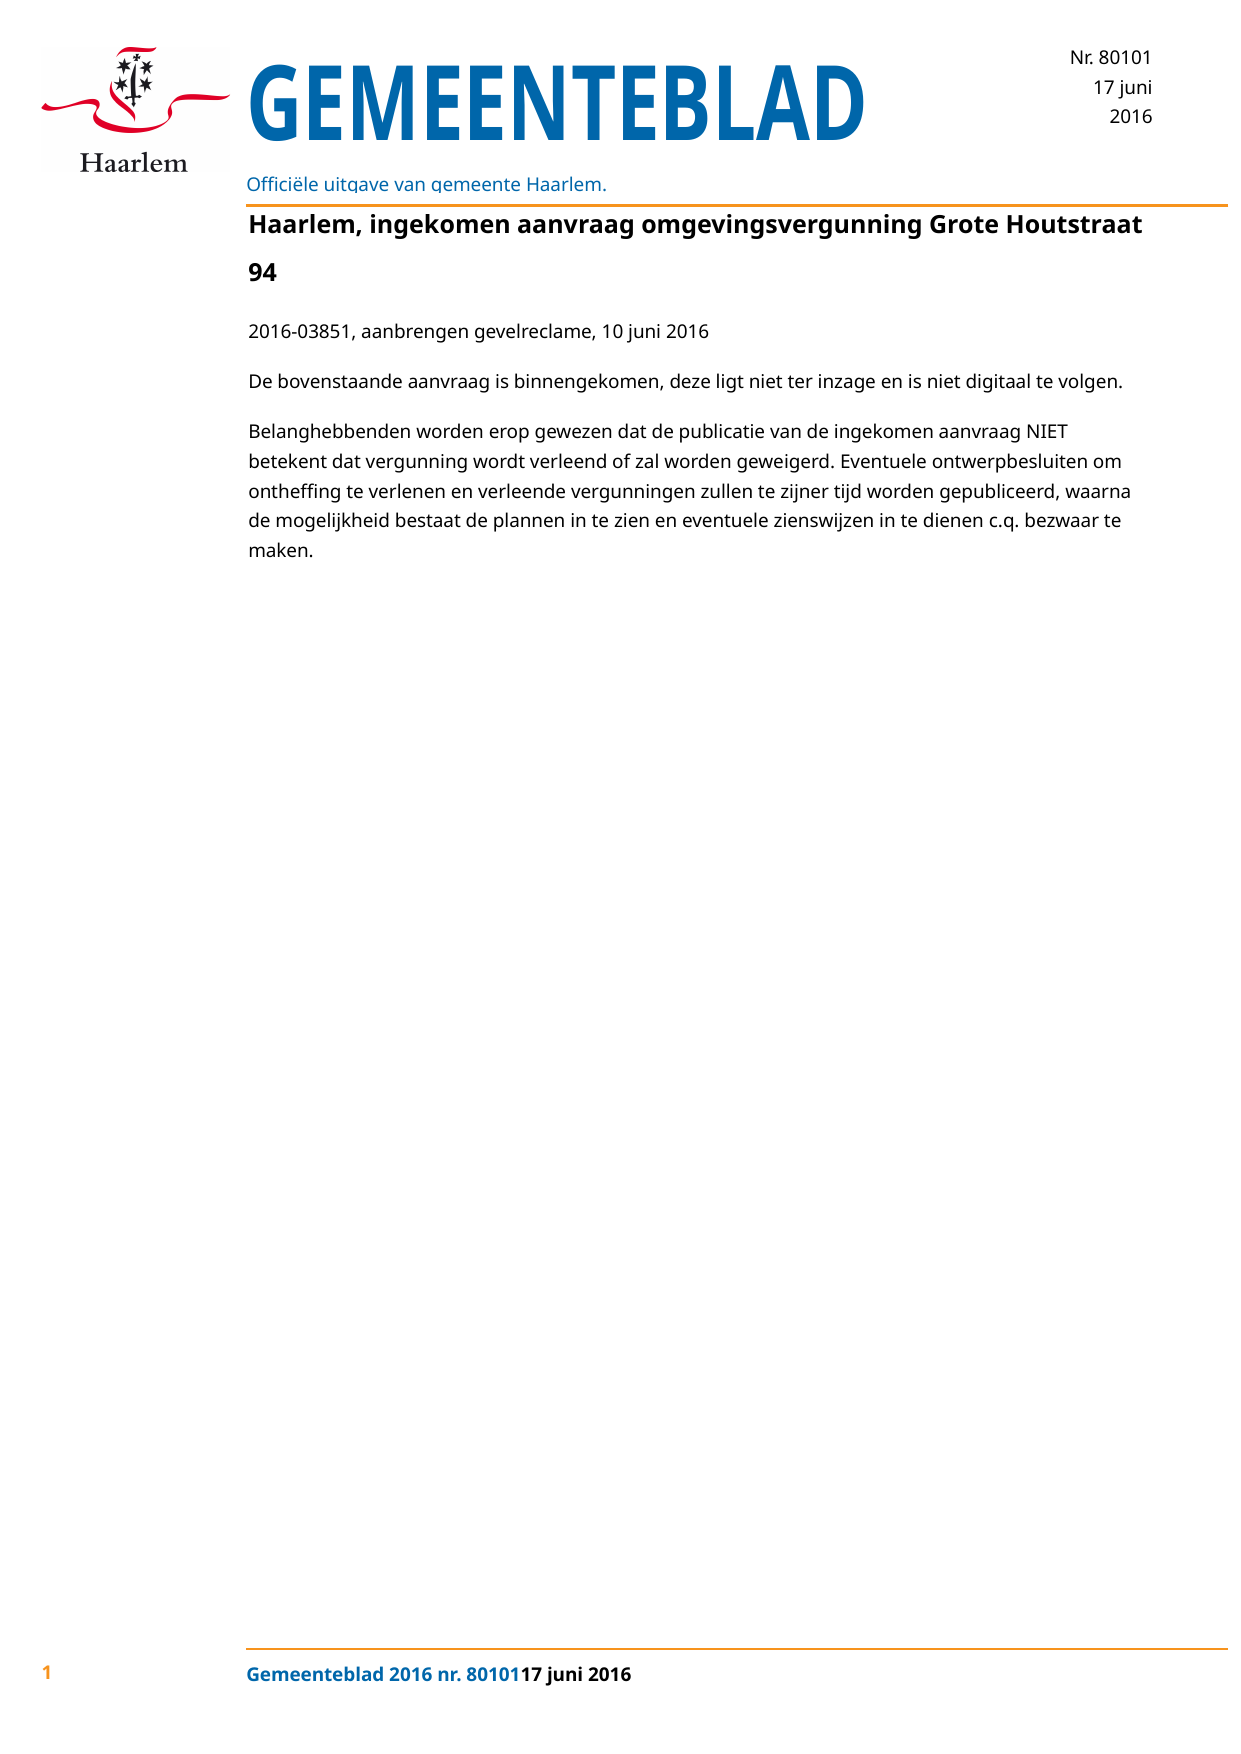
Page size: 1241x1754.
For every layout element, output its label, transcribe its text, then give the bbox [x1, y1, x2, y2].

text De bovenstaande aanvraag is binnengekomen, deze ligt niet ter inzage en is niet digitaal te volgen. [248, 368, 1152, 394]
text Belanghebbenden worden erop gewezen dat de publicatie van de ingekomen aanvraag NIET betekent dat vergunning wordt verleend of zal worden geweigerd. Eventuele ontwerpbesluiten om ontheffing te verlenen en verleende vergunningen zullen te zijner tijd worden gepubliceerd, waarna de mogelijkheid bestaat de plannen in te zien en eventuele zienswijzen in te dienen c.q. bezwaar te maken. [248, 419, 1152, 563]
text Haarlem, ingekomen aanvraag omgevingsvergunning Grote Houtstraat 94 [248, 207, 1152, 288]
text 2016-03851, aanbrengen gevelreclame, 10 juni 2016 [248, 318, 1152, 344]
picture [41, 47, 231, 172]
